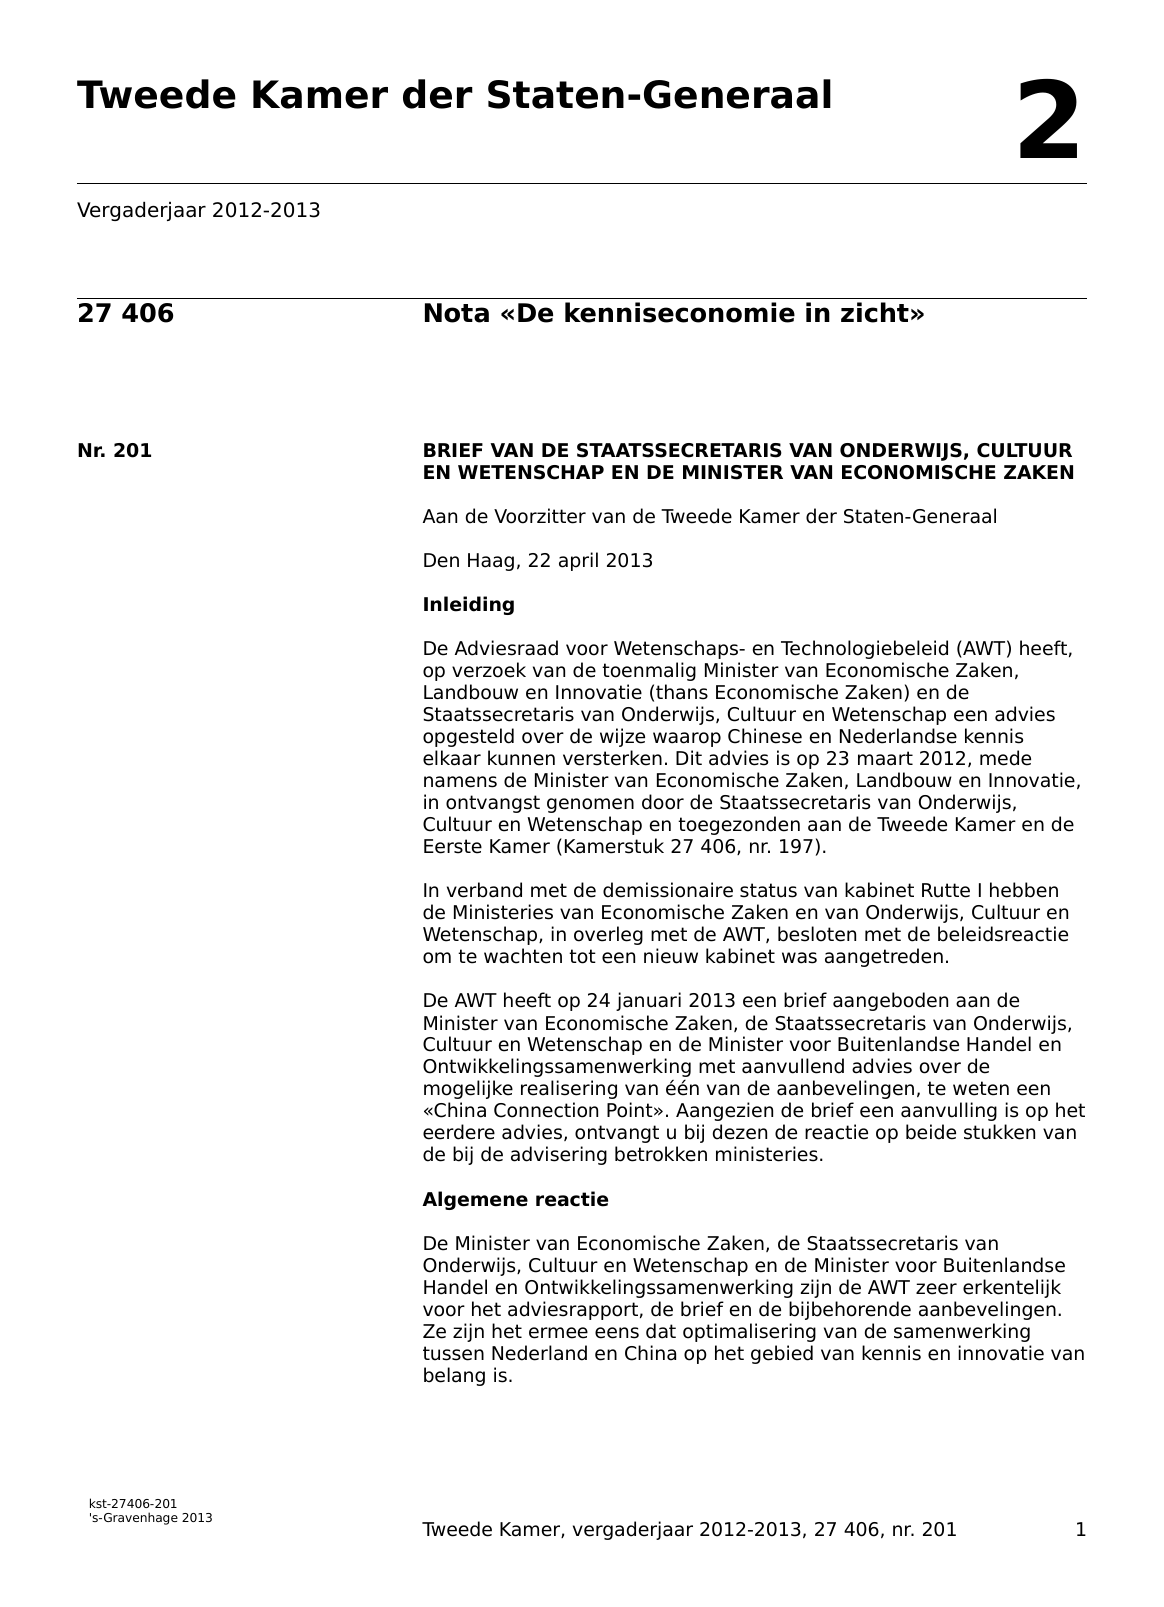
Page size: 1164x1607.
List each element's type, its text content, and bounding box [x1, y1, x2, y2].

subtitle Algemene reactie [422, 1188, 1087, 1210]
text In verband met de demissionaire status van kabinet Rutte I hebben de Ministeries van Economische Zaken en van Onderwijs, Cultuur en Wetenschap, in overleg met de AWT, besloten met de beleidsreactie om te wachten tot een nieuw kabinet was aangetreden. [422, 880, 1087, 968]
text Den Haag, 22 april 2013 [422, 550, 1087, 572]
table_header Tweede Kamer der Staten-Generaal [77, 59, 886, 183]
table_cell Vergaderjaar 2012-2013 [77, 184, 1087, 298]
subtitle Inleiding [422, 594, 1087, 616]
text De AWT heeft op 24 januari 2013 een brief aangeboden aan de Minister van Economische Zaken, de Staatssecretaris van Onderwijs, Cultuur en Wetenschap en de Minister voor Buitenlandse Handel en Ontwikkelingssamenwerking met aanvullend advies over de mogelijke realisering van één van de aanbevelingen, te weten een «China Connection Point». Aangezien de brief een aanvulling is op het eerdere advies, ontvangt u bij dezen de reactie op beide stukken van de bij de advisering betrokken ministeries. [422, 990, 1087, 1166]
subtitle 27 406 Nota «De kenniseconomie in zicht» [77, 299, 1087, 329]
text Aan de Voorzitter van de Tweede Kamer der Staten-Generaal [422, 506, 1087, 528]
text De Adviesraad voor Wetenschaps- en Technologiebeleid (AWT) heeft, op verzoek van de toenmalig Minister van Economische Zaken, Landbouw en Innovatie (thans Economische Zaken) en de Staatssecretaris van Onderwijs, Cultuur en Wetenschap een advies opgesteld over de wijze waarop Chinese en Nederlandse kennis elkaar kunnen versterken. Dit advies is op 23 maart 2012, mede namens de Minister van Economische Zaken, Landbouw en Innovatie, in ontvangst genomen door de Staatssecretaris van Onderwijs, Cultuur en Wetenschap en toegezonden aan de Tweede Kamer en de Eerste Kamer (Kamerstuk 27 406, nr. 197). [422, 638, 1087, 858]
text 's-Gravenhage 2013 [88, 1511, 323, 1525]
table_header 2 [886, 59, 1087, 183]
text kst-27406-201 [88, 1497, 323, 1511]
subtitle Nr. 201 BRIEF VAN DE STAATSSECRETARIS VAN ONDERWIJS, CULTUUR EN WETENSCHAP EN DE MINISTER VAN ECONOMISCHE ZAKEN [77, 440, 1087, 484]
text De Minister van Economische Zaken, de Staatssecretaris van Onderwijs, Cultuur en Wetenschap en de Minister voor Buitenlandse Handel en Ontwikkelingssamenwerking zijn de AWT zeer erkentelijk voor het adviesrapport, de brief en de bijbehorende aanbevelingen. Ze zijn het ermee eens dat optimalisering van de samenwerking tussen Nederland en China op het gebied van kennis en innovatie van belang is. [422, 1233, 1087, 1386]
